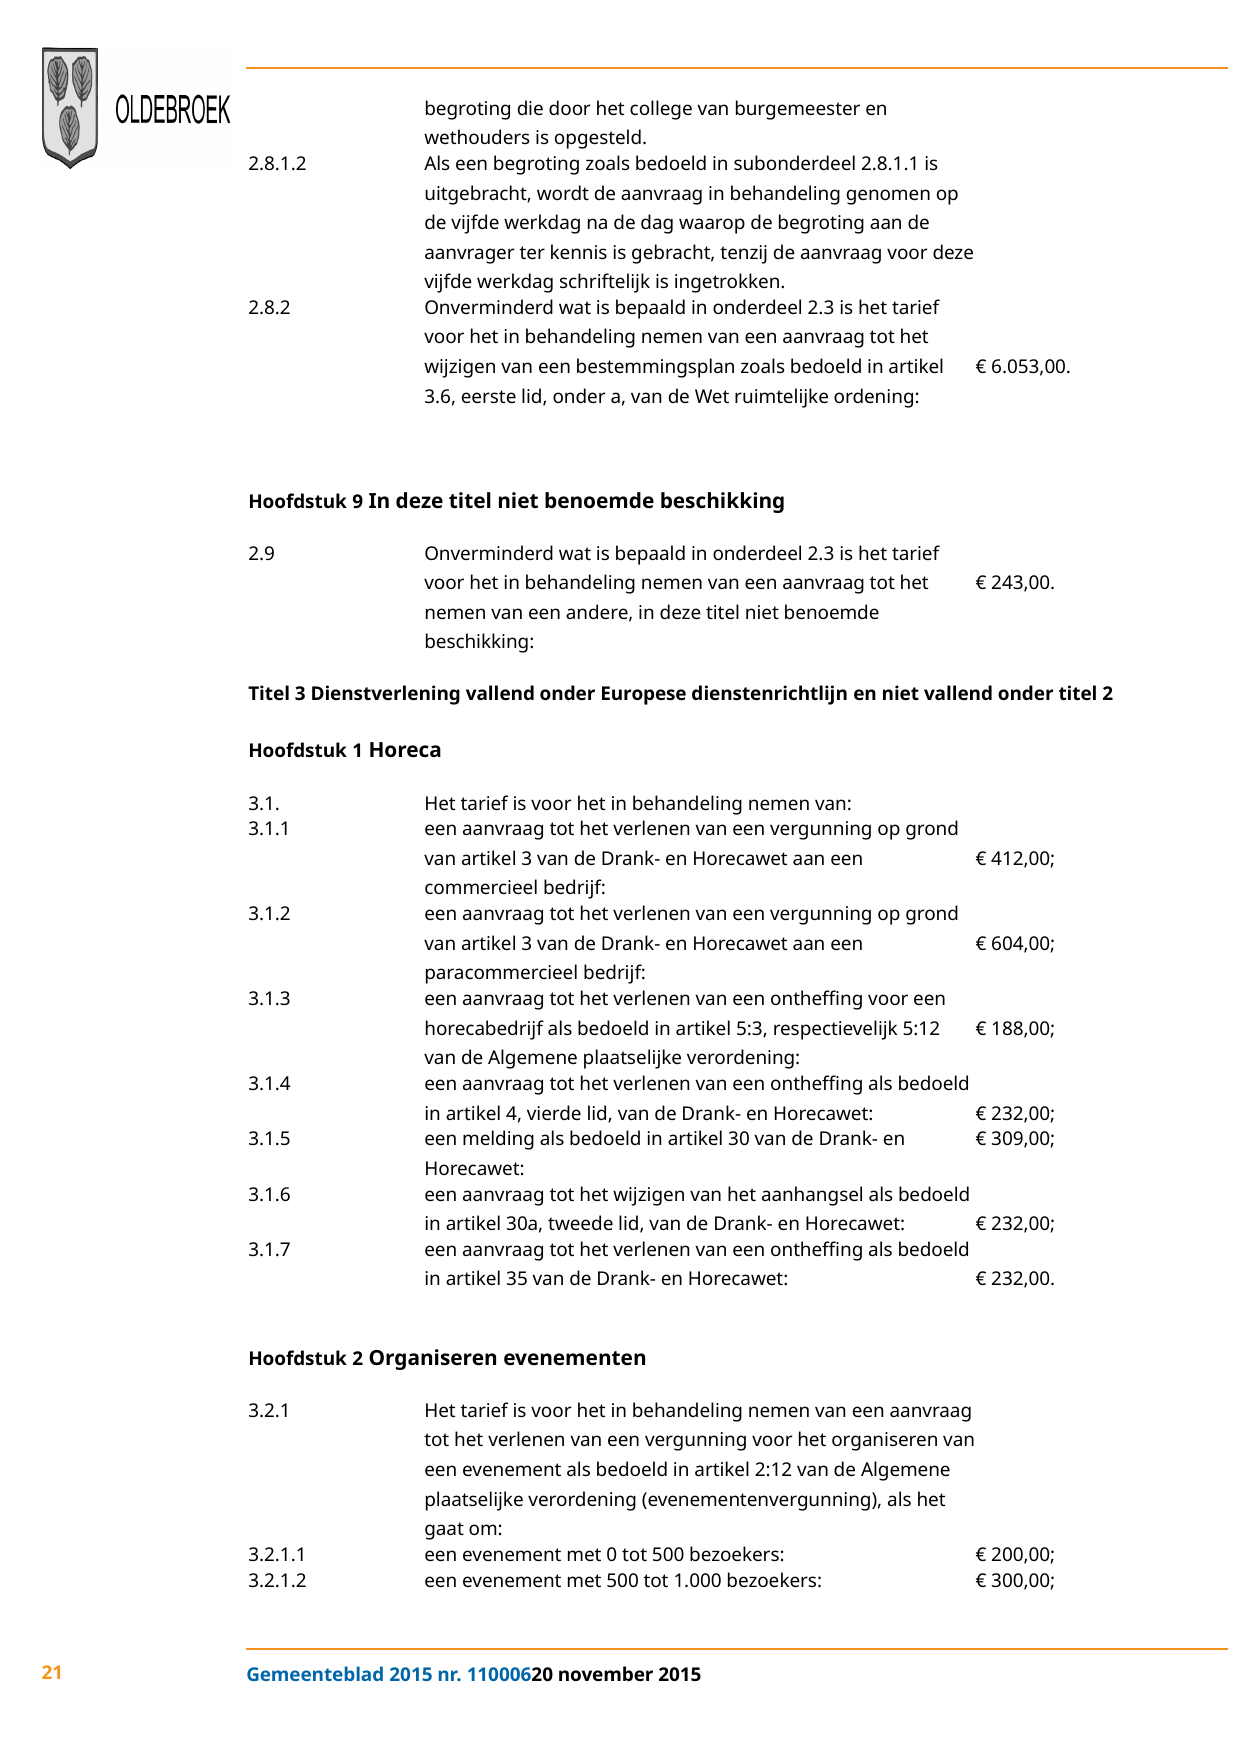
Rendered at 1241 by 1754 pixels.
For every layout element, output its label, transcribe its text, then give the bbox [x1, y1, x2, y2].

table_cell [975, 150, 1152, 294]
table_cell 3.2.1.2 [248, 1567, 424, 1592]
text Hoofdstuk 9 In deze titel niet benoemde beschikking [248, 486, 1152, 514]
table_header 3.2.1 [248, 1397, 424, 1541]
table_header Het tarief is voor het in behandeling nemen van: [424, 790, 975, 815]
table_cell 3.2.1.1 [248, 1541, 424, 1567]
table_cell 2.8.1.2 [248, 150, 424, 294]
table_cell een aanvraag tot het verlenen van een vergunning op grond van artikel 3 van de Drank- en Horecawet aan een paracommercieel bedrijf: [424, 900, 975, 985]
table_cell een melding als bedoeld in artikel 30 van de Drank- en Horecawet: [424, 1125, 975, 1181]
table_cell € 300,00; [975, 1567, 1152, 1592]
text Hoofdstuk 2 Organiseren evenementen [248, 1343, 1152, 1371]
table_cell Als een begroting zoals bedoeld in subonderdeel 2.8.1.1 is uitgebracht, wordt de aanvraag in behandeling genomen op de vijfde werkdag na de dag waarop de begroting aan de aanvrager ter kennis is gebracht, tenzij de aanvraag voor deze vijfde werkdag schriftelijk is ingetrokken. [424, 150, 975, 294]
table_header € 243,00. [975, 540, 1152, 654]
table_cell [975, 409, 1152, 434]
table_cell 2.8.2 [248, 294, 424, 409]
table_cell 3.1.5 [248, 1125, 424, 1181]
table_cell 3.1.7 [248, 1236, 424, 1291]
table_cell € 6.053,00. [975, 294, 1152, 409]
table_cell 3.1.6 [248, 1181, 424, 1236]
table_cell 3.1.1 [248, 815, 424, 900]
table_cell [424, 409, 975, 434]
table_header Onverminderd wat is bepaald in onderdeel 2.3 is het tarief voor het in behandeling nemen van een aanvraag tot het nemen van een andere, in deze titel niet benoemde beschikking: [424, 540, 975, 654]
table_cell 3.1.2 [248, 900, 424, 985]
table_cell € 604,00; [975, 900, 1152, 985]
table_header 2.9 [248, 540, 424, 654]
table_cell 3.1.3 [248, 985, 424, 1070]
table_cell Onverminderd wat is bepaald in onderdeel 2.3 is het tarief voor het in behandeling nemen van een aanvraag tot het wijzigen van een bestemmingsplan zoals bedoeld in artikel 3.6, eerste lid, onder a, van de Wet ruimtelijke ordening: [424, 294, 975, 409]
table_header Het tarief is voor het in behandeling nemen van een aanvraag tot het verlenen van een vergunning voor het organiseren van een evenement als bedoeld in artikel 2:12 van de Algemene plaatselijke verordening (evenementenvergunning), als het gaat om: [424, 1397, 975, 1541]
table_cell [248, 95, 424, 150]
table_cell 3.1.4 [248, 1070, 424, 1125]
table_cell een aanvraag tot het verlenen van een ontheffing als bedoeld in artikel 4, vierde lid, van de Drank- en Horecawet: [424, 1070, 975, 1125]
table_cell een aanvraag tot het verlenen van een ontheffing voor een horecabedrijf als bedoeld in artikel 5:3, respectievelijk 5:12 van de Algemene plaatselijke verordening: [424, 985, 975, 1070]
table_cell € 188,00; [975, 985, 1152, 1070]
table_cell een aanvraag tot het wijzigen van het aanhangsel als bedoeld in artikel 30a, tweede lid, van de Drank- en Horecawet: [424, 1181, 975, 1236]
table_cell een aanvraag tot het verlenen van een vergunning op grond van artikel 3 van de Drank- en Horecawet aan een commercieel bedrijf: [424, 815, 975, 900]
picture [41, 47, 231, 172]
table_header 3.1. [248, 790, 424, 815]
table_cell [975, 95, 1152, 150]
table_cell € 232,00; [975, 1070, 1152, 1125]
table_cell een evenement met 0 tot 500 bezoekers: [424, 1541, 975, 1567]
table_header [975, 790, 1152, 815]
table_cell € 200,00; [975, 1541, 1152, 1567]
table_cell begroting die door het college van burgemeester en wethouders is opgesteld. [424, 95, 975, 150]
table_cell € 232,00; [975, 1181, 1152, 1236]
table_cell [248, 409, 424, 434]
table_cell € 232,00. [975, 1236, 1152, 1291]
table_cell een aanvraag tot het verlenen van een ontheffing als bedoeld in artikel 35 van de Drank- en Horecawet: [424, 1236, 975, 1291]
table_cell een evenement met 500 tot 1.000 bezoekers: [424, 1567, 975, 1592]
table_cell € 309,00; [975, 1125, 1152, 1181]
text Titel 3 Dienstverlening vallend onder Europese dienstenrichtlijn en niet vallend onder titel 2 [248, 680, 1152, 706]
text Hoofdstuk 1 Horeca [248, 736, 1152, 764]
table_header [975, 1397, 1152, 1541]
table_cell € 412,00; [975, 815, 1152, 900]
